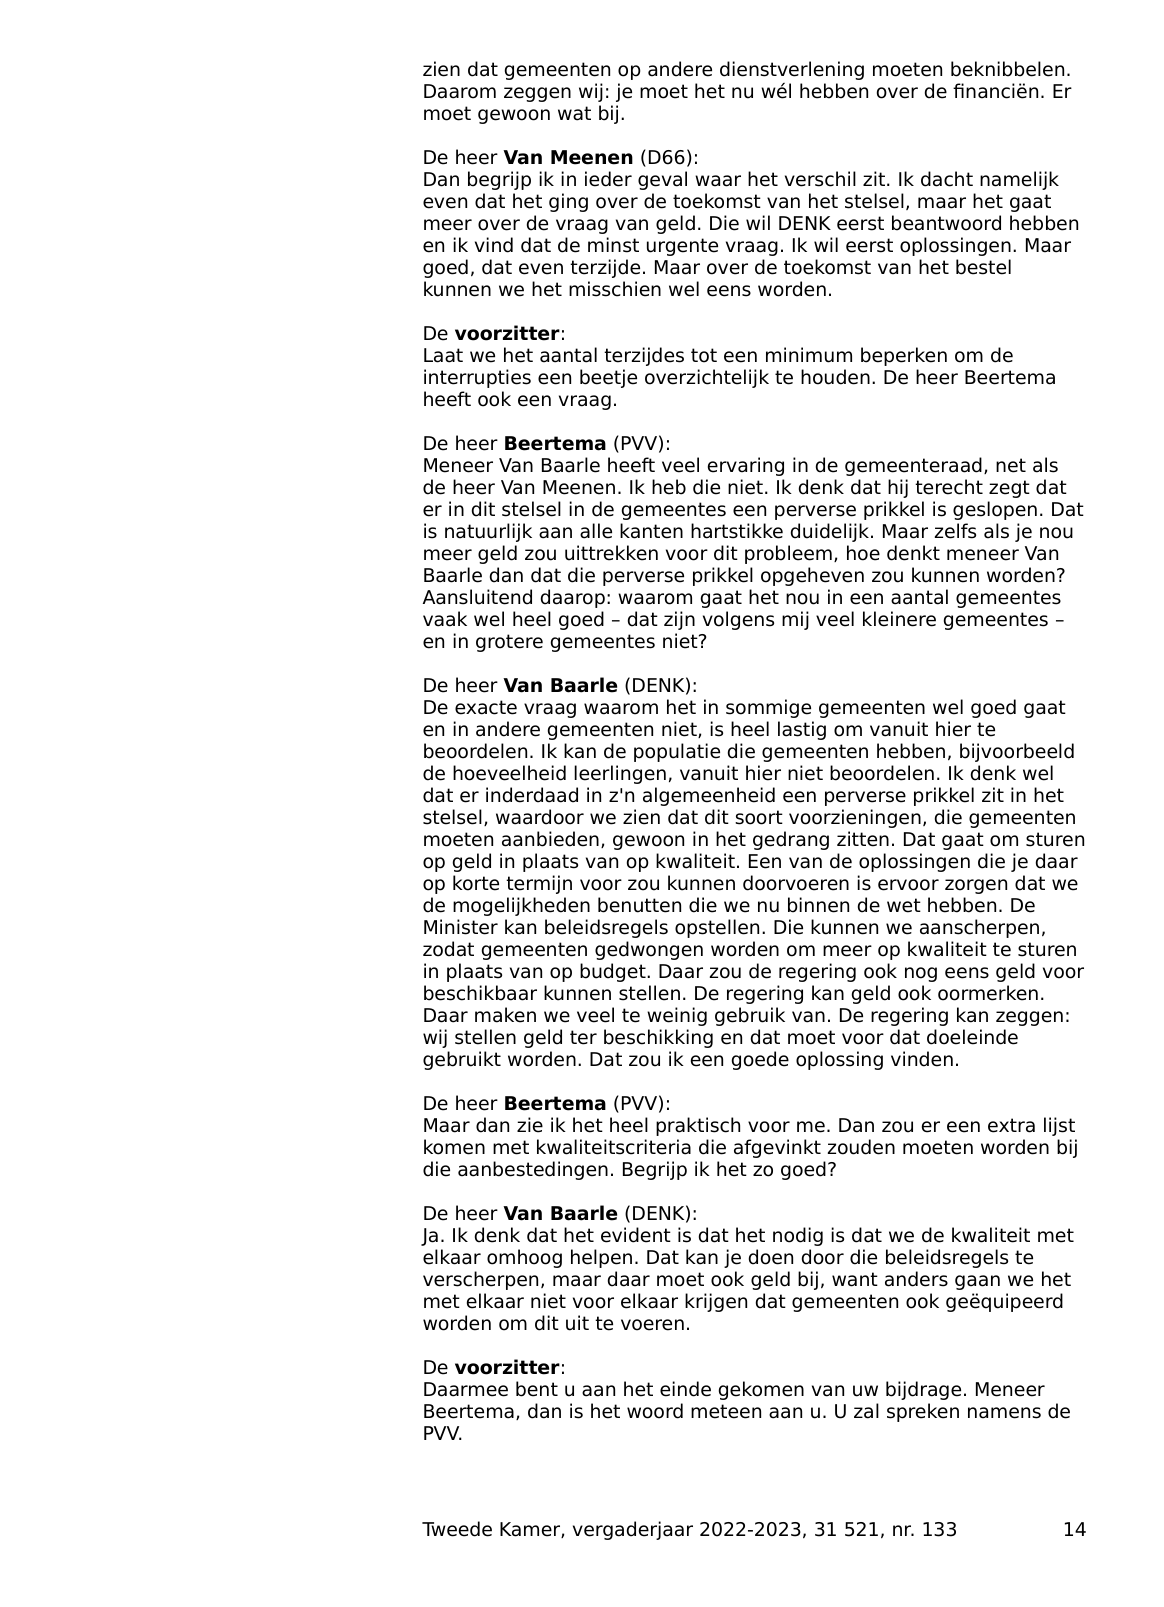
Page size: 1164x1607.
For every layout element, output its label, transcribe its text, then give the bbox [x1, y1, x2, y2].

text Dan begrijp ik in ieder geval waar het verschil zit. Ik dacht namelijk even dat het ging over de toekomst van het stelsel, maar het gaat meer over de vraag van geld. Die wil DENK eerst beantwoord hebben en ik vind dat de minst urgente vraag. Ik wil eerst oplossingen. Maar goed, dat even terzijde. Maar over de toekomst van het bestel kunnen we het misschien wel eens worden. [422, 169, 1087, 301]
text Meneer Van Baarle heeft veel ervaring in de gemeenteraad, net als de heer Van Meenen. Ik heb die niet. Ik denk dat hij terecht zegt dat er in dit stelsel in de gemeentes een perverse prikkel is geslopen. Dat is natuurlijk aan alle kanten hartstikke duidelijk. Maar zelfs als je nou meer geld zou uittrekken voor dit probleem, hoe denkt meneer Van Baarle dan dat die perverse prikkel opgeheven zou kunnen worden? Aansluitend daarop: waarom gaat het nou in een aantal gemeentes vaak wel heel goed – dat zijn volgens mij veel kleinere gemeentes – en in grotere gemeentes niet? [422, 455, 1087, 653]
text De heer Beertema (PVV): [422, 1093, 1087, 1115]
text De exacte vraag waarom het in sommige gemeenten wel goed gaat en in andere gemeenten niet, is heel lastig om vanuit hier te beoordelen. Ik kan de populatie die gemeenten hebben, bijvoorbeeld de hoeveelheid leerlingen, vanuit hier niet beoordelen. Ik denk wel dat er inderdaad in z'n algemeenheid een perverse prikkel zit in het stelsel, waardoor we zien dat dit soort voorzieningen, die gemeenten moeten aanbieden, gewoon in het gedrang zitten. Dat gaat om sturen op geld in plaats van op kwaliteit. Een van de oplossingen die je daar op korte termijn voor zou kunnen doorvoeren is ervoor zorgen dat we de mogelijkheden benutten die we nu binnen de wet hebben. De Minister kan beleidsregels opstellen. Die kunnen we aanscherpen, zodat gemeenten gedwongen worden om meer op kwaliteit te sturen in plaats van op budget. Daar zou de regering ook nog eens geld voor beschikbaar kunnen stellen. De regering kan geld ook oormerken. Daar maken we veel te weinig gebruik van. De regering kan zeggen: wij stellen geld ter beschikking en dat moet voor dat doeleinde gebruikt worden. Dat zou ik een goede oplossing vinden. [422, 697, 1087, 1071]
text De voorzitter: [422, 1357, 1087, 1379]
text Ja. Ik denk dat het evident is dat het nodig is dat we de kwaliteit met elkaar omhoog helpen. Dat kan je doen door die beleidsregels te verscherpen, maar daar moet ook geld bij, want anders gaan we het met elkaar niet voor elkaar krijgen dat gemeenten ook geëquipeerd worden om dit uit te voeren. [422, 1225, 1087, 1335]
text Maar dan zie ik het heel praktisch voor me. Dan zou er een extra lijst komen met kwaliteitscriteria die afgevinkt zouden moeten worden bij die aanbestedingen. Begrijp ik het zo goed? [422, 1115, 1087, 1181]
text De heer Van Baarle (DENK): [422, 675, 1087, 697]
text zien dat gemeenten op andere dienstverlening moeten beknibbelen. Daarom zeggen wij: je moet het nu wél hebben over de financiën. Er moet gewoon wat bij. [422, 59, 1087, 125]
text Daarmee bent u aan het einde gekomen van uw bijdrage. Meneer Beertema, dan is het woord meteen aan u. U zal spreken namens de PVV. [422, 1379, 1087, 1445]
text De heer Van Meenen (D66): [422, 147, 1087, 169]
text Laat we het aantal terzijdes tot een minimum beperken om de interrupties een beetje overzichtelijk te houden. De heer Beertema heeft ook een vraag. [422, 345, 1087, 411]
text De voorzitter: [422, 323, 1087, 345]
text De heer Beertema (PVV): [422, 433, 1087, 455]
text De heer Van Baarle (DENK): [422, 1203, 1087, 1225]
